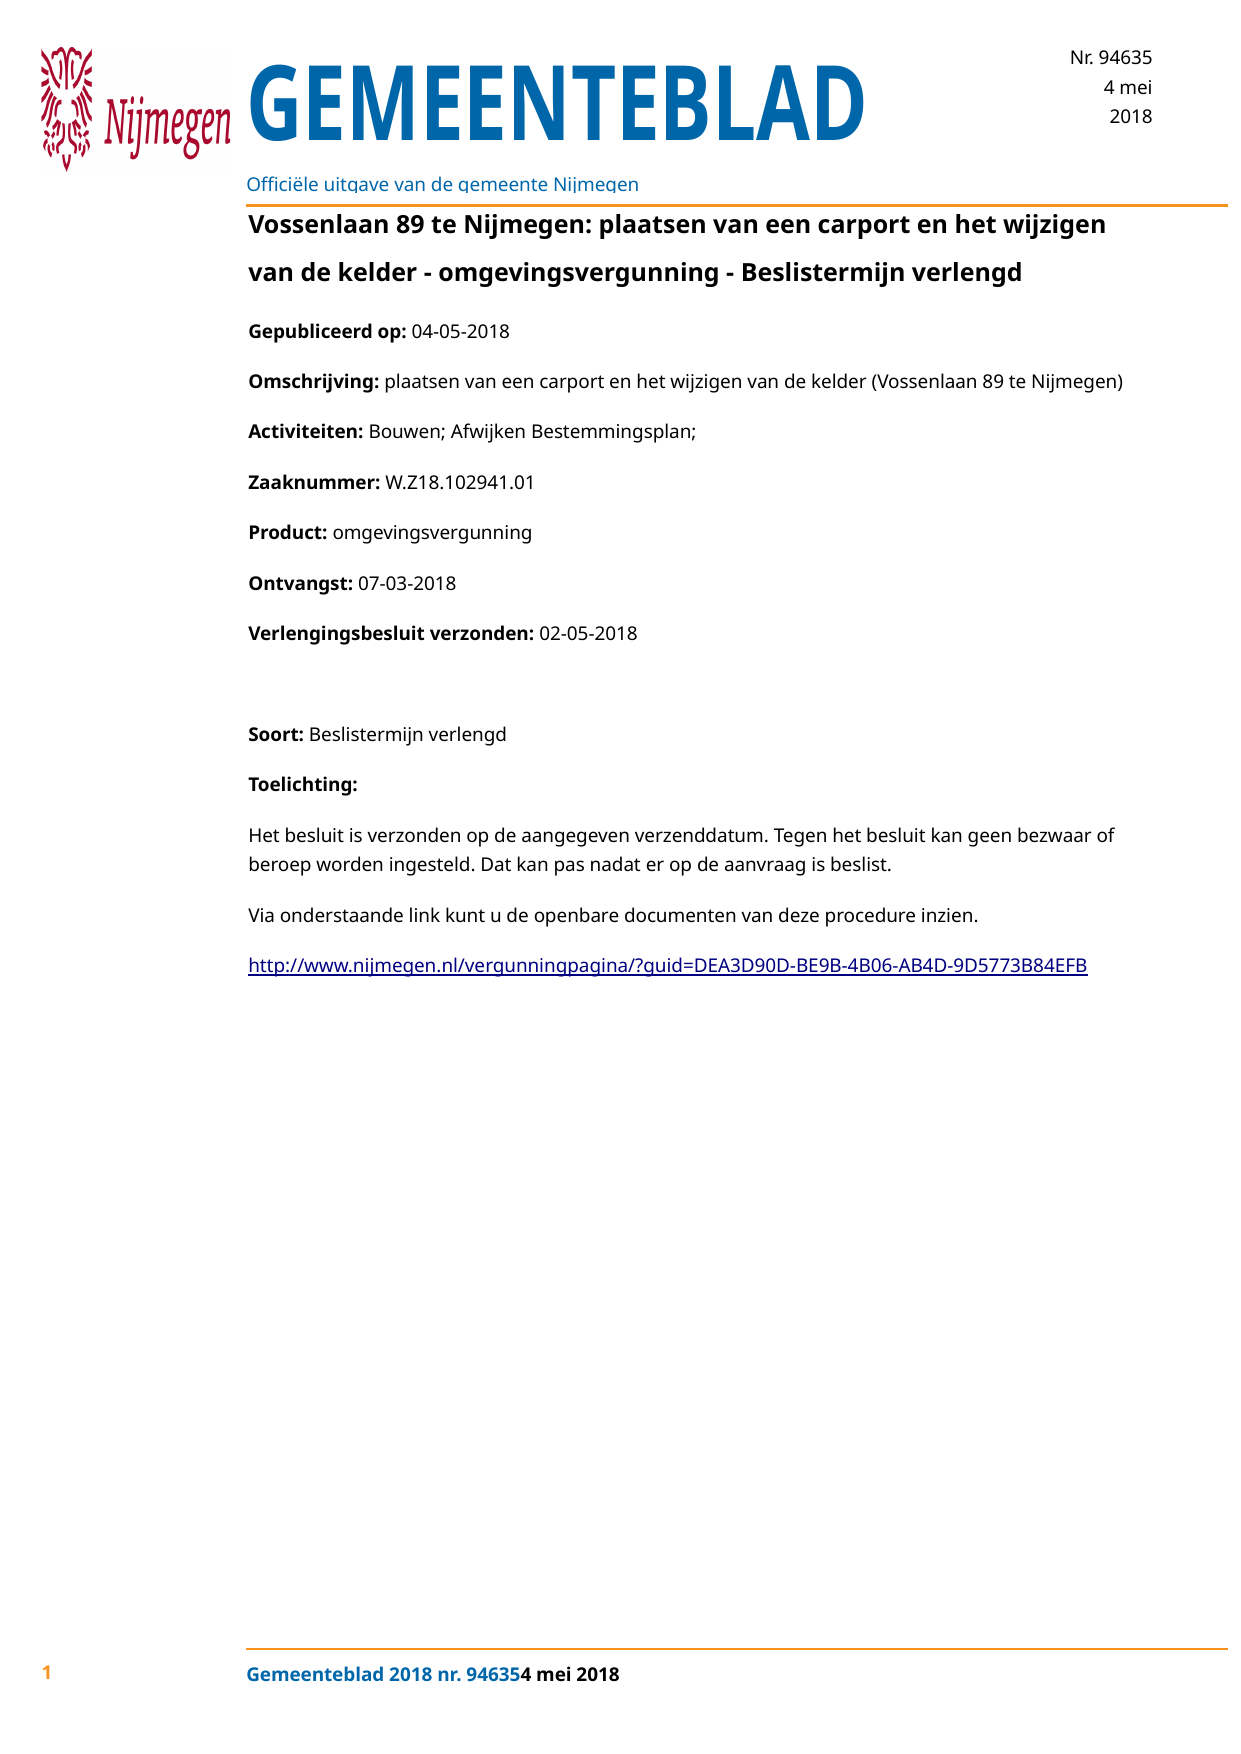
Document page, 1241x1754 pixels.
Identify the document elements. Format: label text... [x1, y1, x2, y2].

text Zaaknummer: W.Z18.102941.01 [248, 469, 1152, 495]
text Vossenlaan 89 te Nijmegen: plaatsen van een carport en het wijzigen van de kelder - omgevingsvergunning - Beslistermijn verlengd [248, 207, 1152, 288]
text Het besluit is verzonden op de aangegeven verzenddatum. Tegen het besluit kan geen bezwaar of beroep worden ingesteld. Dat kan pas nadat er op de aanvraag is beslist. [248, 822, 1152, 877]
text Soort: Beslistermijn verlengd [248, 721, 1152, 747]
text Product: omgevingsvergunning [248, 519, 1152, 545]
text Gepubliceerd op: 04-05-2018 [248, 318, 1152, 344]
text Activiteiten: Bouwen; Afwijken Bestemmingsplan; [248, 419, 1152, 444]
text Ontvangst: 07-03-2018 [248, 570, 1152, 596]
text Toelichting: [248, 772, 1152, 797]
text Via onderstaande link kunt u de openbare documenten van deze procedure inzien. [248, 902, 1152, 928]
text http://www.nijmegen.nl/vergunningpagina/?guid=DEA3D90D-BE9B-4B06-AB4D-9D5773B84EFB [248, 952, 1152, 978]
text Verlengingsbesluit verzonden: 02-05-2018 [248, 620, 1152, 646]
text Omschrijving: plaatsen van een carport en het wijzigen van de kelder (Vossenlaan 89 te Nijmegen) [248, 368, 1152, 394]
picture [41, 47, 231, 172]
